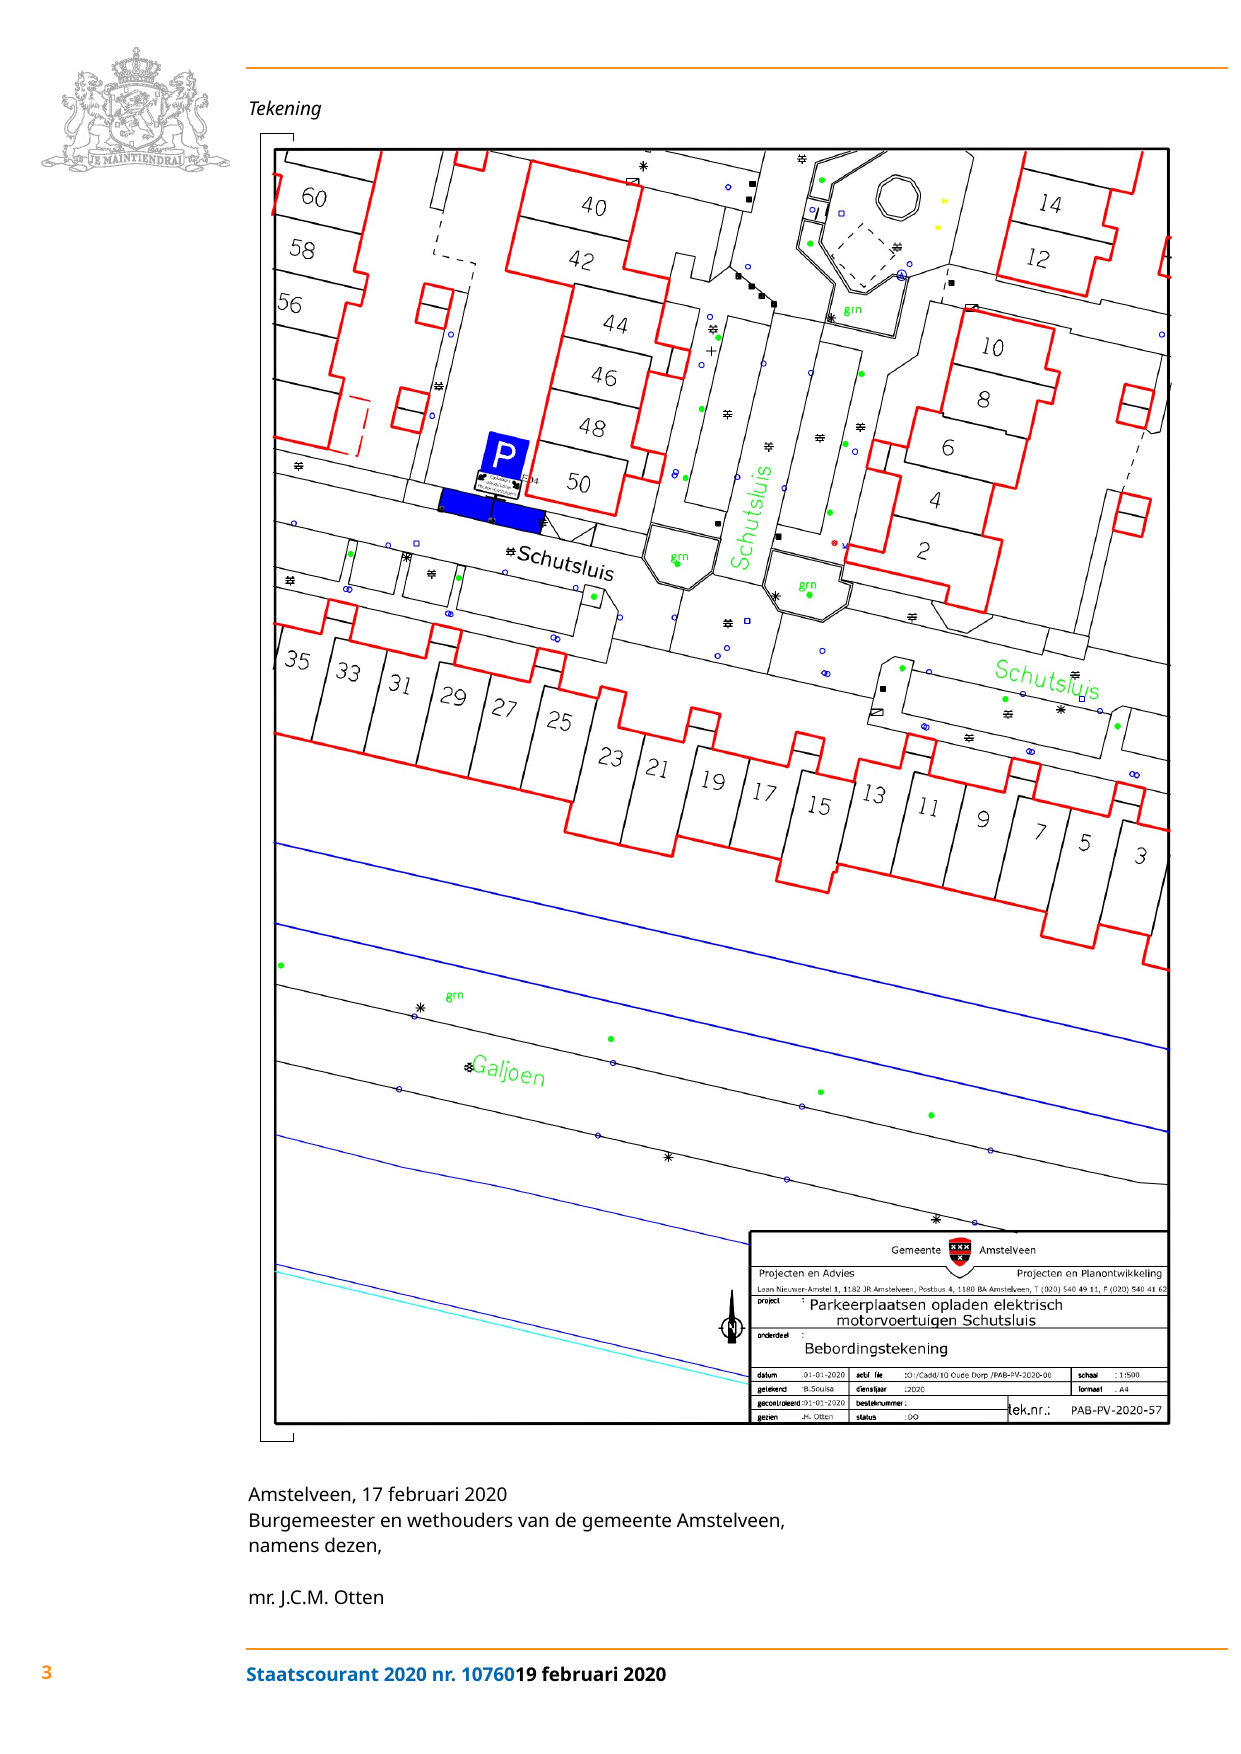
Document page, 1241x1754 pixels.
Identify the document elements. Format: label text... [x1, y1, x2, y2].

picture [268, 141, 1173, 1433]
text Burgemeester en wethouders van de gemeente Amstelveen, [248, 1507, 1152, 1532]
text namens dezen, [248, 1532, 1152, 1558]
picture [41, 47, 231, 172]
text Tekening [248, 95, 1152, 121]
text mr. J.C.M. Otten [248, 1584, 1152, 1610]
text Amstelveen, 17 februari 2020 [248, 1481, 1152, 1507]
